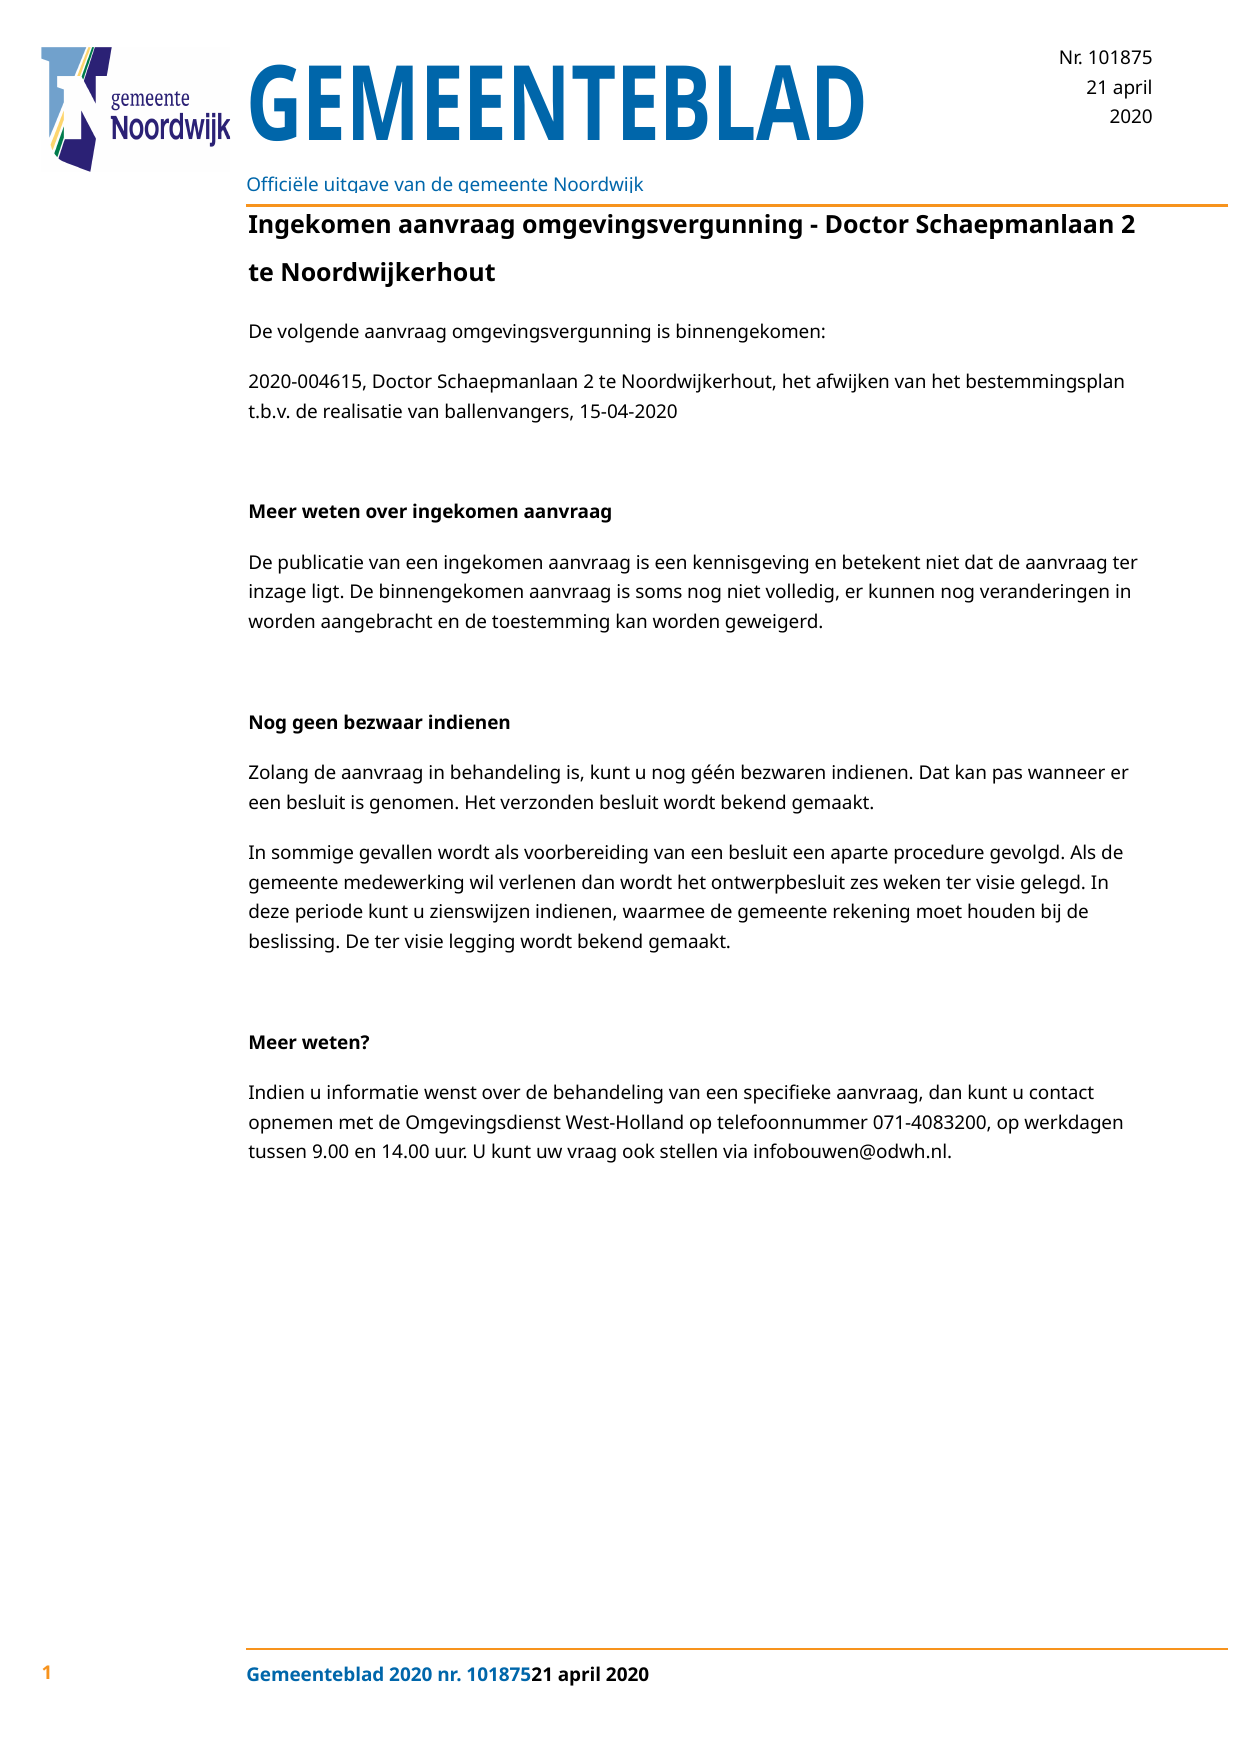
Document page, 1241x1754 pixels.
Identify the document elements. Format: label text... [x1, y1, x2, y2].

text In sommige gevallen wordt als voorbereiding van een besluit een aparte procedure gevolgd. Als de gemeente medewerking wil verlenen dan wordt het ontwerpbesluit zes weken ter visie gelegd. In deze periode kunt u zienswijzen indienen, waarmee de gemeente rekening moet houden bij de beslissing. De ter visie legging wordt bekend gemaakt. [248, 839, 1152, 954]
text Ingekomen aanvraag omgevingsvergunning - Doctor Schaepmanlaan 2 te Noordwijkerhout [248, 207, 1152, 288]
text Meer weten over ingekomen aanvraag [248, 499, 1152, 524]
text 2020-004615, Doctor Schaepmanlaan 2 te Noordwijkerhout, het afwijken van het bestemmingsplan t.b.v. de realisatie van ballenvangers, 15-04-2020 [248, 368, 1152, 424]
picture [41, 47, 231, 172]
text De publicatie van een ingekomen aanvraag is een kennisgeving en betekent niet dat de aanvraag ter inzage ligt. De binnengekomen aanvraag is soms nog niet volledig, er kunnen nog veranderingen in worden aangebracht en de toestemming kan worden geweigerd. [248, 549, 1152, 634]
text De volgende aanvraag omgevingsvergunning is binnengekomen: [248, 318, 1152, 344]
text Meer weten? [248, 1029, 1152, 1055]
text Indien u informatie wenst over de behandeling van een specifieke aanvraag, dan kunt u contact opnemen met de Omgevingsdienst West-Holland op telefoonnummer 071-4083200, op werkdagen tussen 9.00 en 14.00 uur. U kunt uw vraag ook stellen via infobouwen@odwh.nl. [248, 1079, 1152, 1164]
text Zolang de aanvraag in behandeling is, kunt u nog géén bezwaren indienen. Dat kan pas wanneer er een besluit is genomen. Het verzonden besluit wordt bekend gemaakt. [248, 759, 1152, 815]
text Nog geen bezwaar indienen [248, 709, 1152, 735]
